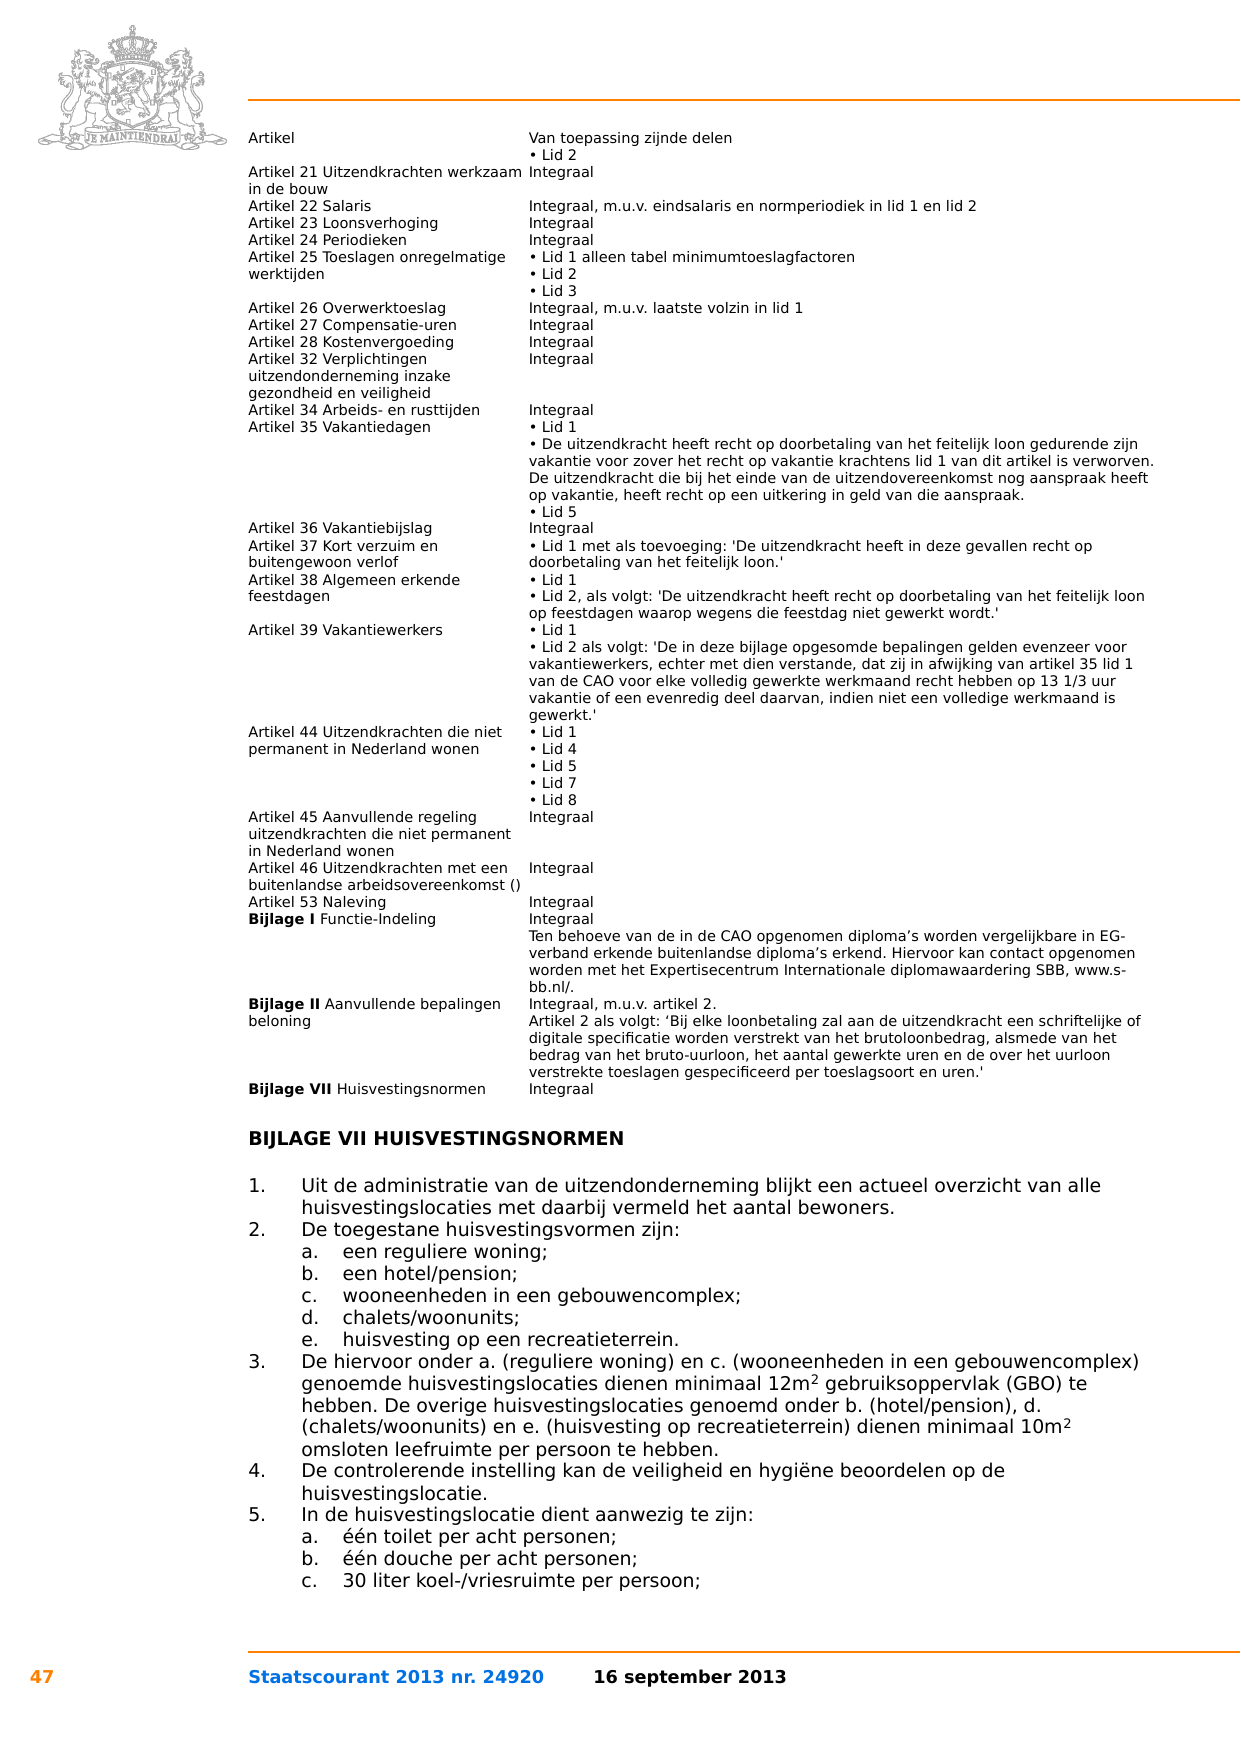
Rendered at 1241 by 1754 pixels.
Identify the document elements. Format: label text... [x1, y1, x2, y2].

text 2. De toegestane huisvestingsvormen zijn: [248, 1219, 1163, 1241]
table_cell Bijlage VII Huisvestingsnormen [248, 1081, 523, 1098]
table_cell Artikel 24 Periodieken [248, 232, 523, 249]
table_cell • Lid 1 • De uitzendkracht heeft recht op doorbetaling van het feitelijk loon gedurende zijn vakantie voor zover het recht op vakantie krachtens lid 1 van dit artikel is verworven. De uitzendkracht die bij het einde van de uitzendovereenkomst nog aanspraak heeft op vakantie, heeft recht op een uitkering in geld van die aanspraak. • Lid 5 [523, 419, 1163, 520]
table_cell Artikel 35 Vakantiedagen [248, 419, 523, 520]
table_cell Integraal, m.u.v. laatste volzin in lid 1 [523, 300, 1163, 317]
table_cell • Lid 2 [523, 147, 1163, 164]
subtitle BIJLAGE VII HUISVESTINGSNORMEN [248, 1128, 1163, 1150]
table_cell • Lid 1 • Lid 2 als volgt: 'De in deze bijlage opgesomde bepalingen gelden evenzeer voor vakantiewerkers, echter met dien verstande, dat zij in afwijking van artikel 35 lid 1 van de CAO voor elke volledig gewerkte werkmaand recht hebben op 13 1/3 uur vakantie of een evenredig deel daarvan, indien niet een volledige werkmaand is gewerkt.' [523, 622, 1163, 724]
table_cell • Lid 1 alleen tabel minimumtoeslagfactoren • Lid 2 • Lid 3 [523, 249, 1163, 300]
table_cell Integraal [523, 334, 1163, 351]
table_cell Integraal [523, 894, 1163, 911]
table_cell Integraal [523, 317, 1163, 334]
table_cell Integraal, m.u.v. eindsalaris en normperiodiek in lid 1 en lid 2 [523, 198, 1163, 215]
text c. wooneenheden in een gebouwencomplex; [301, 1284, 1163, 1307]
table_cell Integraal Ten behoeve van de in de CAO opgenomen diploma’s worden vergelijkbare in EG-verband erkende buitenlandse diploma’s erkend. Hiervoor kan contact opgenomen worden met het Expertisecentrum Internationale diplomawaardering SBB, www.s-bb.nl/. [523, 911, 1163, 996]
table_cell • Lid 1 • Lid 2, als volgt: 'De uitzendkracht heeft recht op doorbetaling van het feitelijk loon op feestdagen waarop wegens die feestdag niet gewerkt wordt.' [523, 571, 1163, 622]
table_cell Artikel 44 Uitzendkrachten die niet permanent in Nederland wonen [248, 724, 523, 809]
text 1. Uit de administratie van de uitzendonderneming blijkt een actueel overzicht van alle huisvestingslocaties met daarbij vermeld het aantal bewoners. [248, 1175, 1163, 1219]
text b. een hotel/pension; [301, 1263, 1163, 1284]
table_cell Integraal [523, 520, 1163, 537]
table_cell Artikel 26 Overwerktoeslag [248, 300, 523, 317]
table_header Van toepassing zijnde delen [523, 130, 1163, 147]
table_cell Artikel 22 Salaris [248, 198, 523, 215]
table_cell Artikel 38 Algemeen erkende feestdagen [248, 571, 523, 622]
table_cell [248, 147, 523, 164]
table_cell Integraal [523, 1081, 1163, 1098]
text b. één douche per acht personen; [301, 1548, 1163, 1570]
table_cell Bijlage II Aanvullende bepalingen beloning [248, 996, 523, 1081]
table_cell Integraal [523, 164, 1163, 198]
table_cell Artikel 28 Kostenvergoeding [248, 334, 523, 351]
table_header Artikel [248, 130, 523, 147]
table_cell Integraal [523, 215, 1163, 232]
table_cell Artikel 39 Vakantiewerkers [248, 622, 523, 724]
table_cell Artikel 46 Uitzendkrachten met een buitenlandse arbeidsovereenkomst () [248, 860, 523, 894]
text 3. De hiervoor onder a. (reguliere woning) en c. (wooneenheden in een gebouwencomplex) genoemde huisvestingslocaties dienen minimaal 12m2 gebruiksoppervlak (GBO) te hebben. De overige huisvestingslocaties genoemd onder b. (hotel/pension), d. (chalets/woonunits) en e. (huisvesting op recreatieterrein) dienen minimaal 10m2 omsloten leefruimte per persoon te hebben. [248, 1351, 1163, 1460]
table_cell Artikel 25 Toeslagen onregelmatige werktijden [248, 249, 523, 300]
table_cell Integraal [523, 860, 1163, 894]
table_cell • Lid 1 met als toevoeging: 'De uitzendkracht heeft in deze gevallen recht op doorbetaling van het feitelijk loon.' [523, 538, 1163, 571]
text 5. In de huisvestingslocatie dient aanwezig te zijn: [248, 1504, 1163, 1526]
text d. chalets/woonunits; [301, 1307, 1163, 1328]
table_cell • Lid 1 • Lid 4 • Lid 5 • Lid 7 • Lid 8 [523, 724, 1163, 809]
table_cell Integraal [523, 809, 1163, 860]
text e. huisvesting op een recreatieterrein. [301, 1328, 1163, 1351]
table_cell Integraal [523, 232, 1163, 249]
table_cell Artikel 34 Arbeids- en rusttijden [248, 402, 523, 418]
table_cell Integraal [523, 402, 1163, 418]
text a. één toilet per acht personen; [301, 1526, 1163, 1548]
table_cell Artikel 27 Compensatie-uren [248, 317, 523, 334]
text a. een reguliere woning; [301, 1241, 1163, 1263]
picture [38, 25, 227, 150]
table_cell Integraal [523, 351, 1163, 402]
table_cell Integraal, m.u.v. artikel 2. Artikel 2 als volgt: ‘Bij elke loonbetaling zal aan de uitzendkracht een schriftelijke of digitale specificatie worden verstrekt van het brutoloonbedrag, alsmede van het bedrag van het bruto-uurloon, het aantal gewerkte uren en de over het uurloon verstrekte toeslagen gespecificeerd per toeslagsoort en uren.' [523, 996, 1163, 1081]
text c. 30 liter koel-/vriesruimte per persoon; [301, 1570, 1163, 1592]
text 4. De controlerende instelling kan de veiligheid en hygiëne beoordelen op de huisvestingslocatie. [248, 1460, 1163, 1504]
table_cell Artikel 36 Vakantiebijslag [248, 520, 523, 537]
table_cell Artikel 53 Naleving [248, 894, 523, 911]
table_cell Artikel 45 Aanvullende regeling uitzendkrachten die niet permanent in Nederland wonen [248, 809, 523, 860]
table_cell Bijlage I Functie-Indeling [248, 911, 523, 996]
table_cell Artikel 23 Loonsverhoging [248, 215, 523, 232]
table_cell Artikel 32 Verplichtingen uitzendonderneming inzake gezondheid en veiligheid [248, 351, 523, 402]
table_cell Artikel 21 Uitzendkrachten werkzaam in de bouw [248, 164, 523, 198]
table_cell Artikel 37 Kort verzuim en buitengewoon verlof [248, 538, 523, 571]
